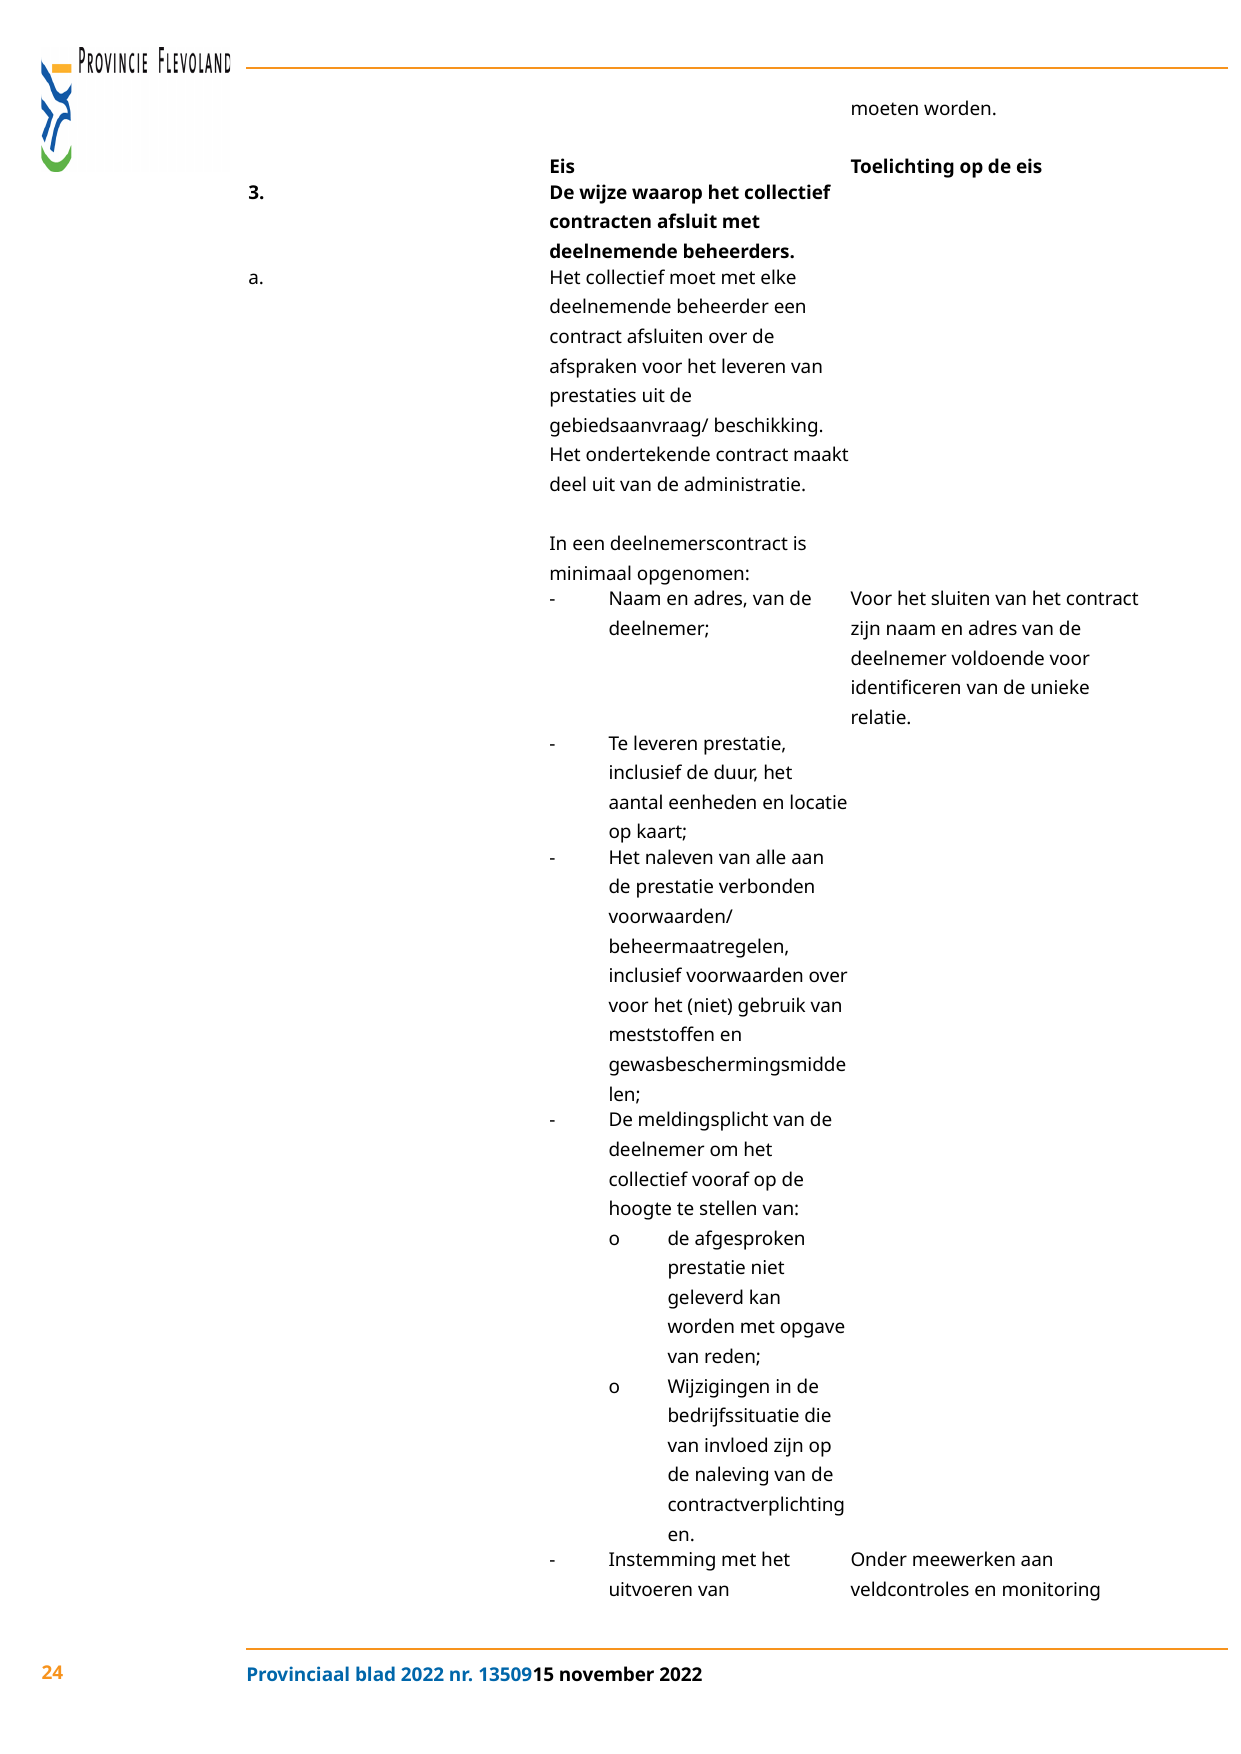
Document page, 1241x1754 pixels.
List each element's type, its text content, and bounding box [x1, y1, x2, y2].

table_cell Het collectief moet met elke deelnemende beheerder een contract afsluiten over de afspraken voor het leveren van prestaties uit de gebiedsaanvraag/ beschikking. Het ondertekende contract maakt deel uit van de administratie. In een deelnemerscontract is minimaal opgenomen: [549, 264, 850, 586]
table_cell [850, 844, 1152, 1107]
table_cell Onder meewerken aan veldcontroles en monitoring [850, 1546, 1152, 1602]
table_cell [850, 730, 1152, 844]
picture [41, 47, 231, 172]
table_cell [850, 179, 1152, 264]
table_cell [850, 264, 1152, 586]
table_cell Te leveren prestatie, inclusief de duur, het aantal eenheden en locatie op kaart; [549, 730, 850, 844]
table_cell Het naleven van alle aan de prestatie verbonden voorwaarden/ beheermaatregelen, inclusief voorwaarden over voor het (niet) gebruik van meststoffen en gewasbeschermingsmiddelen; [549, 844, 850, 1107]
table_cell [248, 844, 549, 1107]
table_cell De meldingsplicht van de deelnemer om het collectief vooraf op de hoogte te stellen van: de afgesproken prestatie niet geleverd kan worden met opgave van reden; Wijzigingen in de bedrijfssituatie die van invloed zijn op de naleving van de contractverplichtingen. [549, 1107, 850, 1546]
table_cell De wijze waarop het collectief contracten afsluit met deelnemende beheerders. [549, 179, 850, 264]
table_cell [248, 95, 549, 121]
table_cell a. [248, 264, 549, 586]
table_header [248, 154, 549, 179]
table_cell [248, 586, 549, 730]
table_cell Instemming met het uitvoeren van [549, 1546, 850, 1602]
table_cell 3. [248, 179, 549, 264]
table_cell [248, 1546, 549, 1602]
table_cell [248, 1107, 549, 1546]
table_header Eis [549, 154, 850, 179]
table_cell moeten worden. [850, 95, 1152, 121]
table_cell [850, 1107, 1152, 1546]
table_cell Naam en adres, van de deelnemer; [549, 586, 850, 730]
table_cell Voor het sluiten van het contract zijn naam en adres van de deelnemer voldoende voor identificeren van de unieke relatie. [850, 586, 1152, 730]
table_header Toelichting op de eis [850, 154, 1152, 179]
table_cell [248, 730, 549, 844]
